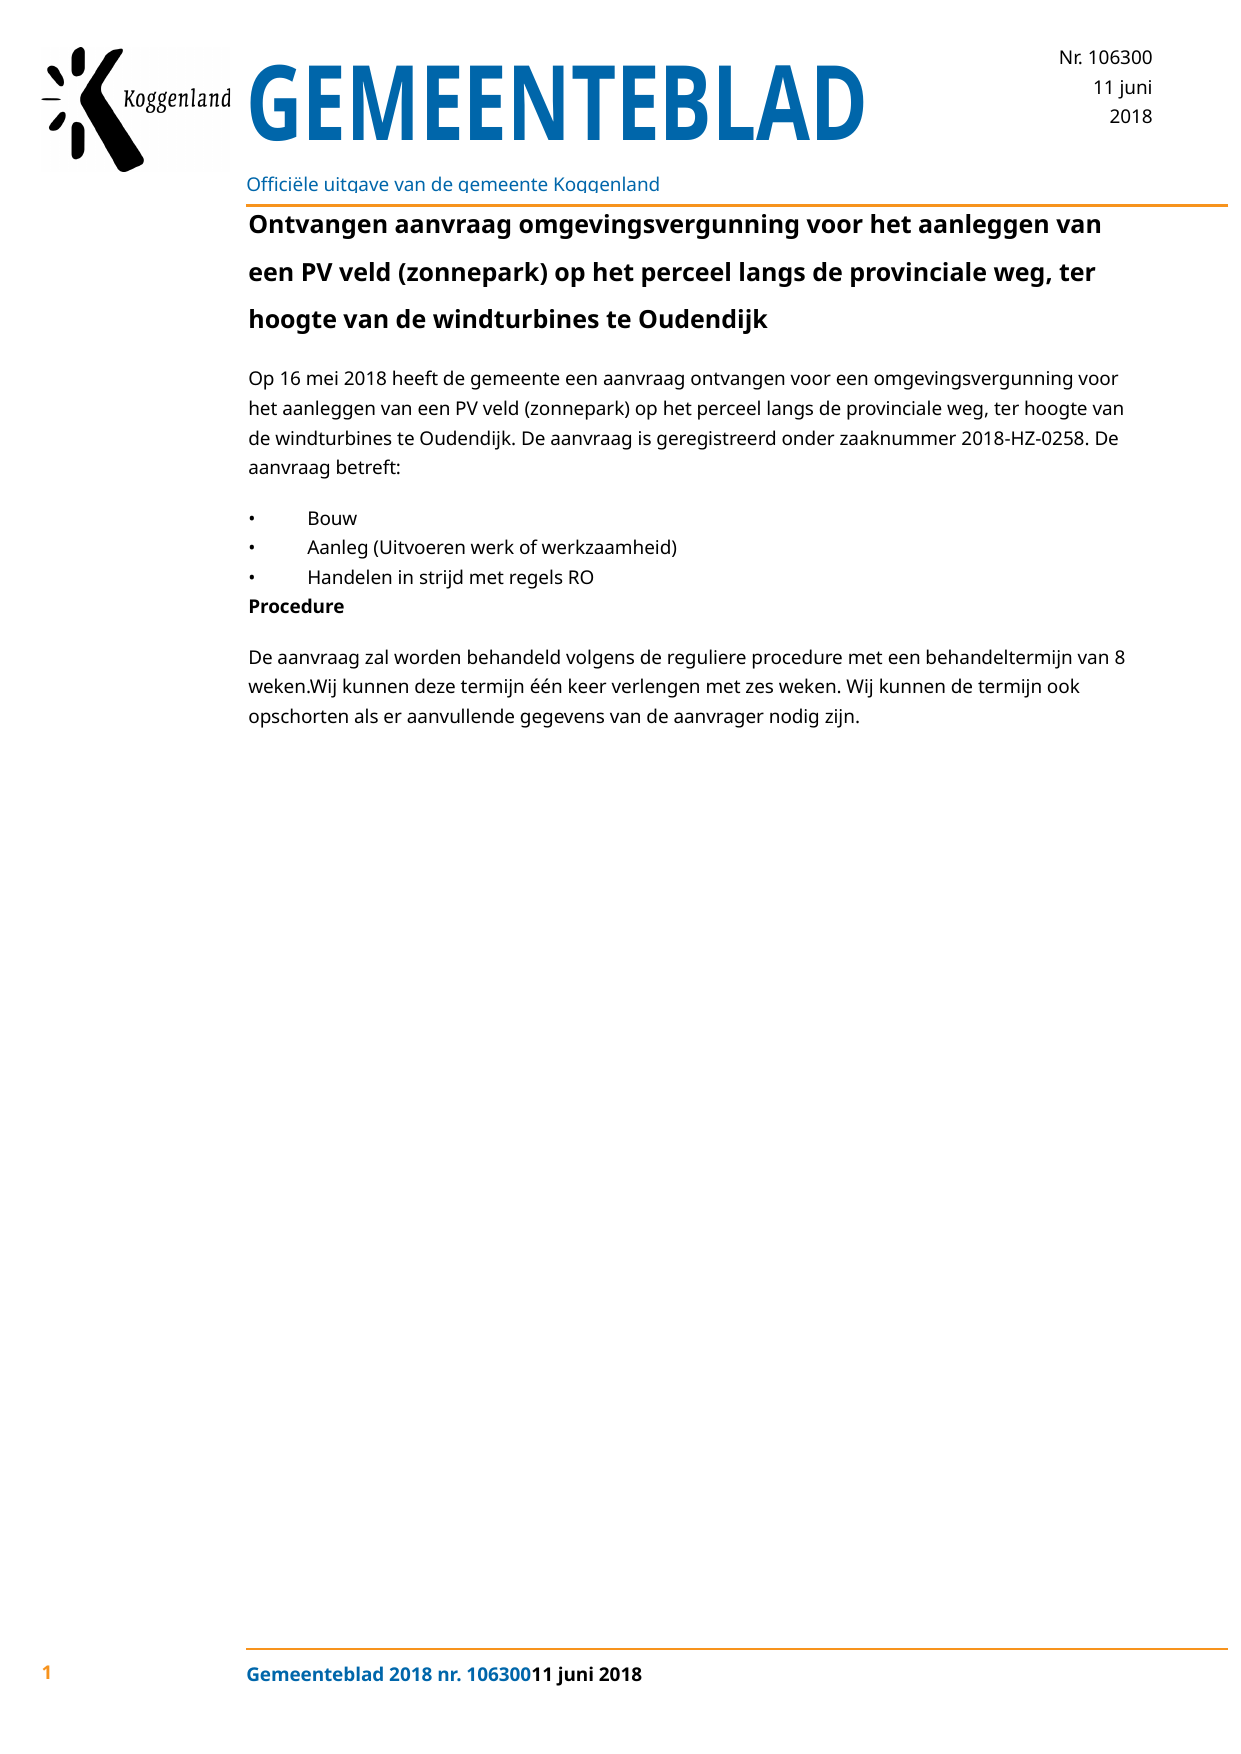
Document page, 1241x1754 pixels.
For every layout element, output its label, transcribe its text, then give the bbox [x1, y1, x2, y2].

text Procedure [248, 593, 1152, 619]
list Handelen in strijd met regels RO [248, 564, 1152, 589]
list Aanleg (Uitvoeren werk of werkzaamheid) [248, 534, 1152, 560]
text Ontvangen aanvraag omgevingsvergunning voor het aanleggen van een PV veld (zonnepark) op het perceel langs de provinciale weg, ter hoogte van de windturbines te Oudendijk [248, 207, 1152, 336]
text De aanvraag zal worden behandeld volgens de reguliere procedure met een behandeltermijn van 8 weken.Wij kunnen deze termijn één keer verlengen met zes weken. Wij kunnen de termijn ook opschorten als er aanvullende gegevens van de aanvrager nodig zijn. [248, 644, 1152, 729]
picture [41, 47, 231, 172]
list Bouw [248, 505, 1152, 530]
text Op 16 mei 2018 heeft de gemeente een aanvraag ontvangen voor een omgevingsvergunning voor het aanleggen van een PV veld (zonnepark) op het perceel langs de provinciale weg, ter hoogte van de windturbines te Oudendijk. De aanvraag is geregistreerd onder zaaknummer 2018-HZ-0258. De aanvraag betreft: [248, 366, 1152, 480]
